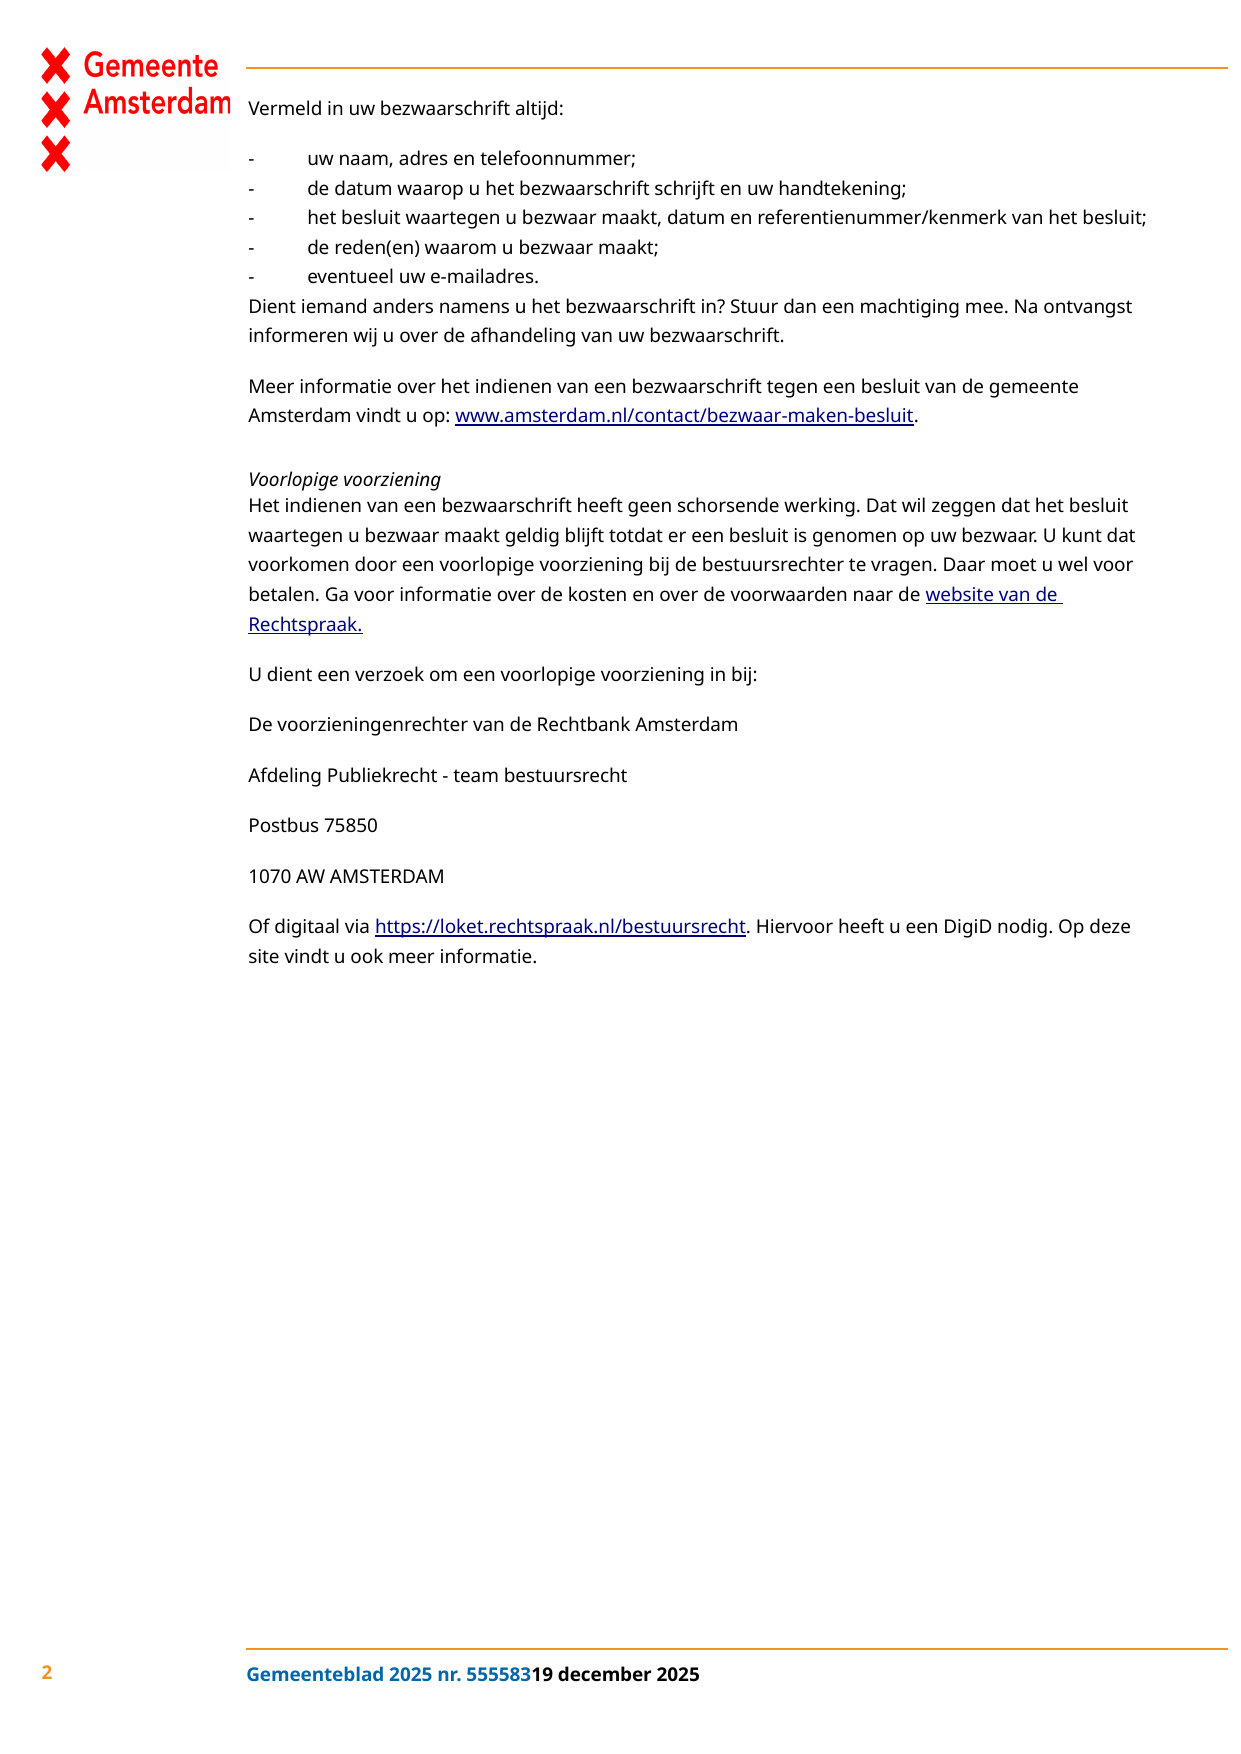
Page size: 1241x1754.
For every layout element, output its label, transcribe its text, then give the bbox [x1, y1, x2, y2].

list uw naam, adres en telefoonnummer; [248, 145, 1152, 171]
text Afdeling Publiekrecht - team bestuursrecht [248, 762, 1152, 788]
list de reden(en) waarom u bezwaar maakt; [248, 234, 1152, 260]
text 1070 AW AMSTERDAM [248, 863, 1152, 888]
list eventueel uw e-mailadres. [248, 263, 1152, 289]
text Vermeld in uw bezwaarschrift altijd: [248, 95, 1152, 121]
list het besluit waartegen u bezwaar maakt, datum en referentienummer/kenmerk van het besluit; [248, 204, 1152, 230]
text Meer informatie over het indienen van een bezwaarschrift tegen een besluit van de gemeente Amsterdam vindt u op: www.amsterdam.nl/contact/bezwaar-maken-besluit. [248, 373, 1152, 428]
text De voorzieningenrechter van de Rechtbank Amsterdam [248, 712, 1152, 737]
text Voorlopige voorziening [248, 467, 1152, 492]
text Postbus 75850 [248, 812, 1152, 838]
text Dient iemand anders namens u het bezwaarschrift in? Stuur dan een machtiging mee. Na ontvangst informeren wij u over de afhandeling van uw bezwaarschrift. [248, 293, 1152, 348]
text U dient een verzoek om een voorlopige voorziening in bij: [248, 661, 1152, 687]
picture [41, 47, 231, 172]
list de datum waarop u het bezwaarschrift schrijft en uw handtekening; [248, 175, 1152, 201]
text Of digitaal via https://loket.rechtspraak.nl/bestuursrecht. Hiervoor heeft u een DigiD nodig. Op deze site vindt u ook meer informatie. [248, 913, 1152, 968]
text Het indienen van een bezwaarschrift heeft geen schorsende werking. Dat wil zeggen dat het besluit waartegen u bezwaar maakt geldig blijft totdat er een besluit is genomen op uw bezwaar. U kunt dat voorkomen door een voorlopige voorziening bij de bestuursrechter te vragen. Daar moet u wel voor betalen. Ga voor informatie over de kosten en over de voorwaarden naar de website van de Rechtspraak. [248, 492, 1152, 636]
